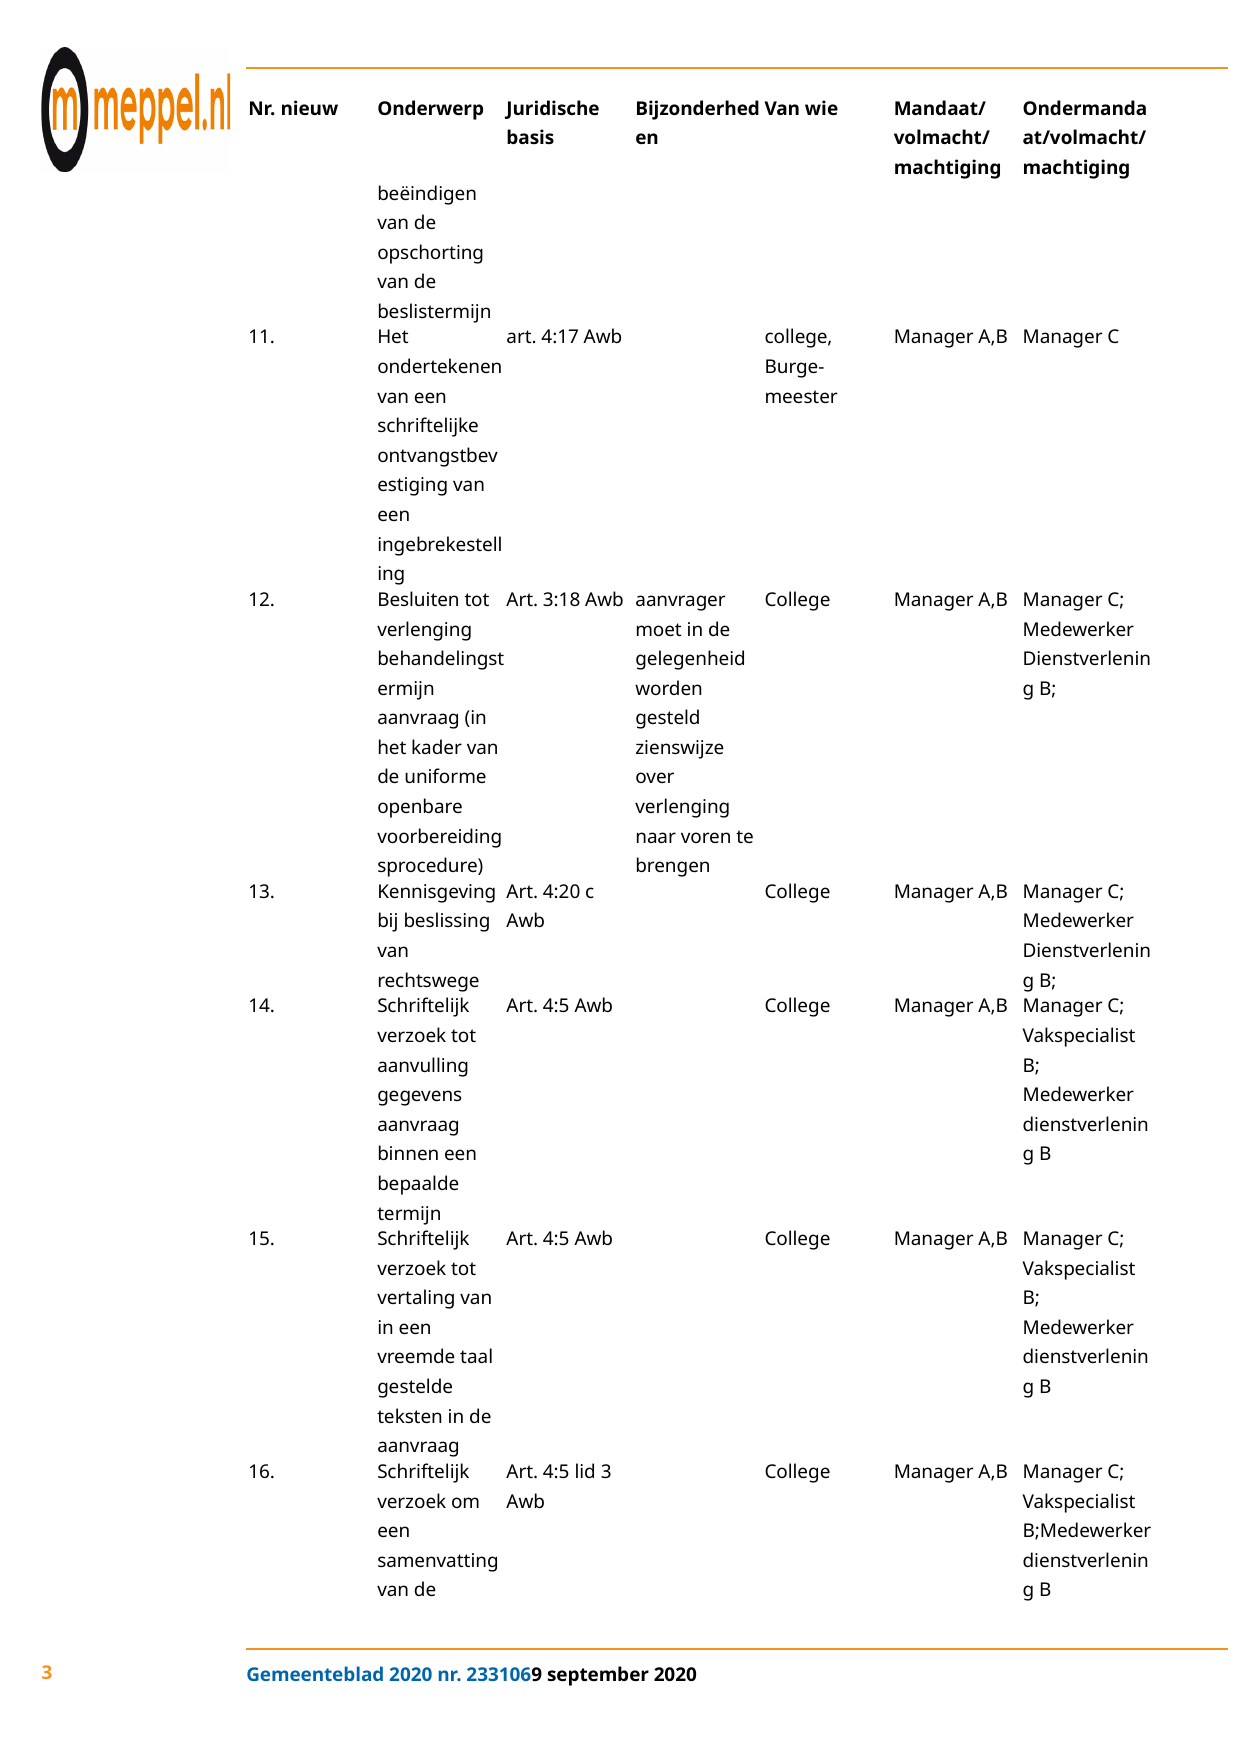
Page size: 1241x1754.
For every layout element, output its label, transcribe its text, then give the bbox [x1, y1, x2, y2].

table_cell Schriftelijk verzoek tot vertaling van in een vreemde taal gestelde teksten in de aanvraag [377, 1225, 506, 1458]
table_cell Manager C; Medewerker Dienstverlening B; [1023, 586, 1152, 878]
table_cell Manager A,B [894, 878, 1022, 993]
table_cell [248, 1225, 377, 1458]
table_cell Schriftelijk verzoek tot aanvulling gegevens aanvraag binnen een bepaalde termijn [377, 993, 506, 1225]
table_cell Art. 4:20 c Awb [506, 878, 635, 993]
table_cell [635, 324, 764, 586]
table_cell beëindigen van de opschorting van de beslistermijn [377, 180, 506, 324]
table_header Juridische basis [506, 95, 635, 180]
table_cell [635, 993, 764, 1225]
table_cell Kennisgeving bij beslissing van rechtswege [377, 878, 506, 993]
table_cell College [764, 586, 893, 878]
table_cell aanvrager moet in de gelegenheid worden gesteld zienswijze over verlenging naar voren te brengen [635, 586, 764, 878]
table_cell [248, 993, 377, 1225]
table_cell [635, 1458, 764, 1602]
table_cell Manager C [1023, 324, 1152, 586]
table_cell [248, 180, 377, 324]
table_cell [248, 1458, 377, 1602]
table_cell [506, 180, 635, 324]
table_cell College [764, 878, 893, 993]
table_cell Manager A,B [894, 1225, 1022, 1458]
table_cell Art. 4:5 lid 3 Awb [506, 1458, 635, 1602]
table_cell Manager C; Vakspecialist B; Medewerker dienstverlening B [1023, 993, 1152, 1225]
table_cell [894, 180, 1022, 324]
table_cell [635, 1225, 764, 1458]
table_cell art. 4:17 Awb [506, 324, 635, 586]
table_cell [248, 878, 377, 993]
table_cell Manager A,B [894, 586, 1022, 878]
table_cell Manager C; Vakspecialist B; Medewerker dienstverlening B [1023, 1225, 1152, 1458]
table_cell [635, 180, 764, 324]
table_header Van wie [764, 95, 893, 180]
table_cell Manager A,B [894, 1458, 1022, 1602]
table_header Ondermandaat/volmacht/ machtiging [1023, 95, 1152, 180]
table_cell Art. 4:5 Awb [506, 1225, 635, 1458]
table_cell Art. 3:18 Awb [506, 586, 635, 878]
table_cell Art. 4:5 Awb [506, 993, 635, 1225]
picture [41, 47, 231, 172]
table_cell Manager A,B [894, 324, 1022, 586]
table_cell Besluiten tot verlenging behandelingstermijn aanvraag (in het kader van de uniforme openbare voorbereidingsprocedure) [377, 586, 506, 878]
table_header Bijzonderheden [635, 95, 764, 180]
table_cell Manager A,B [894, 993, 1022, 1225]
table_header Onderwerp [377, 95, 506, 180]
table_cell College [764, 1225, 893, 1458]
table_cell [248, 324, 377, 586]
table_header Mandaat/volmacht/machtiging [894, 95, 1022, 180]
table_cell [764, 180, 893, 324]
table_cell College [764, 993, 893, 1225]
table_cell Manager C; Vakspecialist B;Medewerker dienstverlening B [1023, 1458, 1152, 1602]
table_cell [635, 878, 764, 993]
table_header Nr. nieuw [248, 95, 377, 180]
table_cell college, Burge-meester [764, 324, 893, 586]
table_cell College [764, 1458, 893, 1602]
table_cell [248, 586, 377, 878]
table_cell Schriftelijk verzoek om een samenvatting van de [377, 1458, 506, 1602]
table_cell [1023, 180, 1152, 324]
table_cell Manager C; Medewerker Dienstverlening B; [1023, 878, 1152, 993]
table_cell Het ondertekenen van een schriftelijke ontvangstbevestiging van een ingebrekestelling [377, 324, 506, 586]
